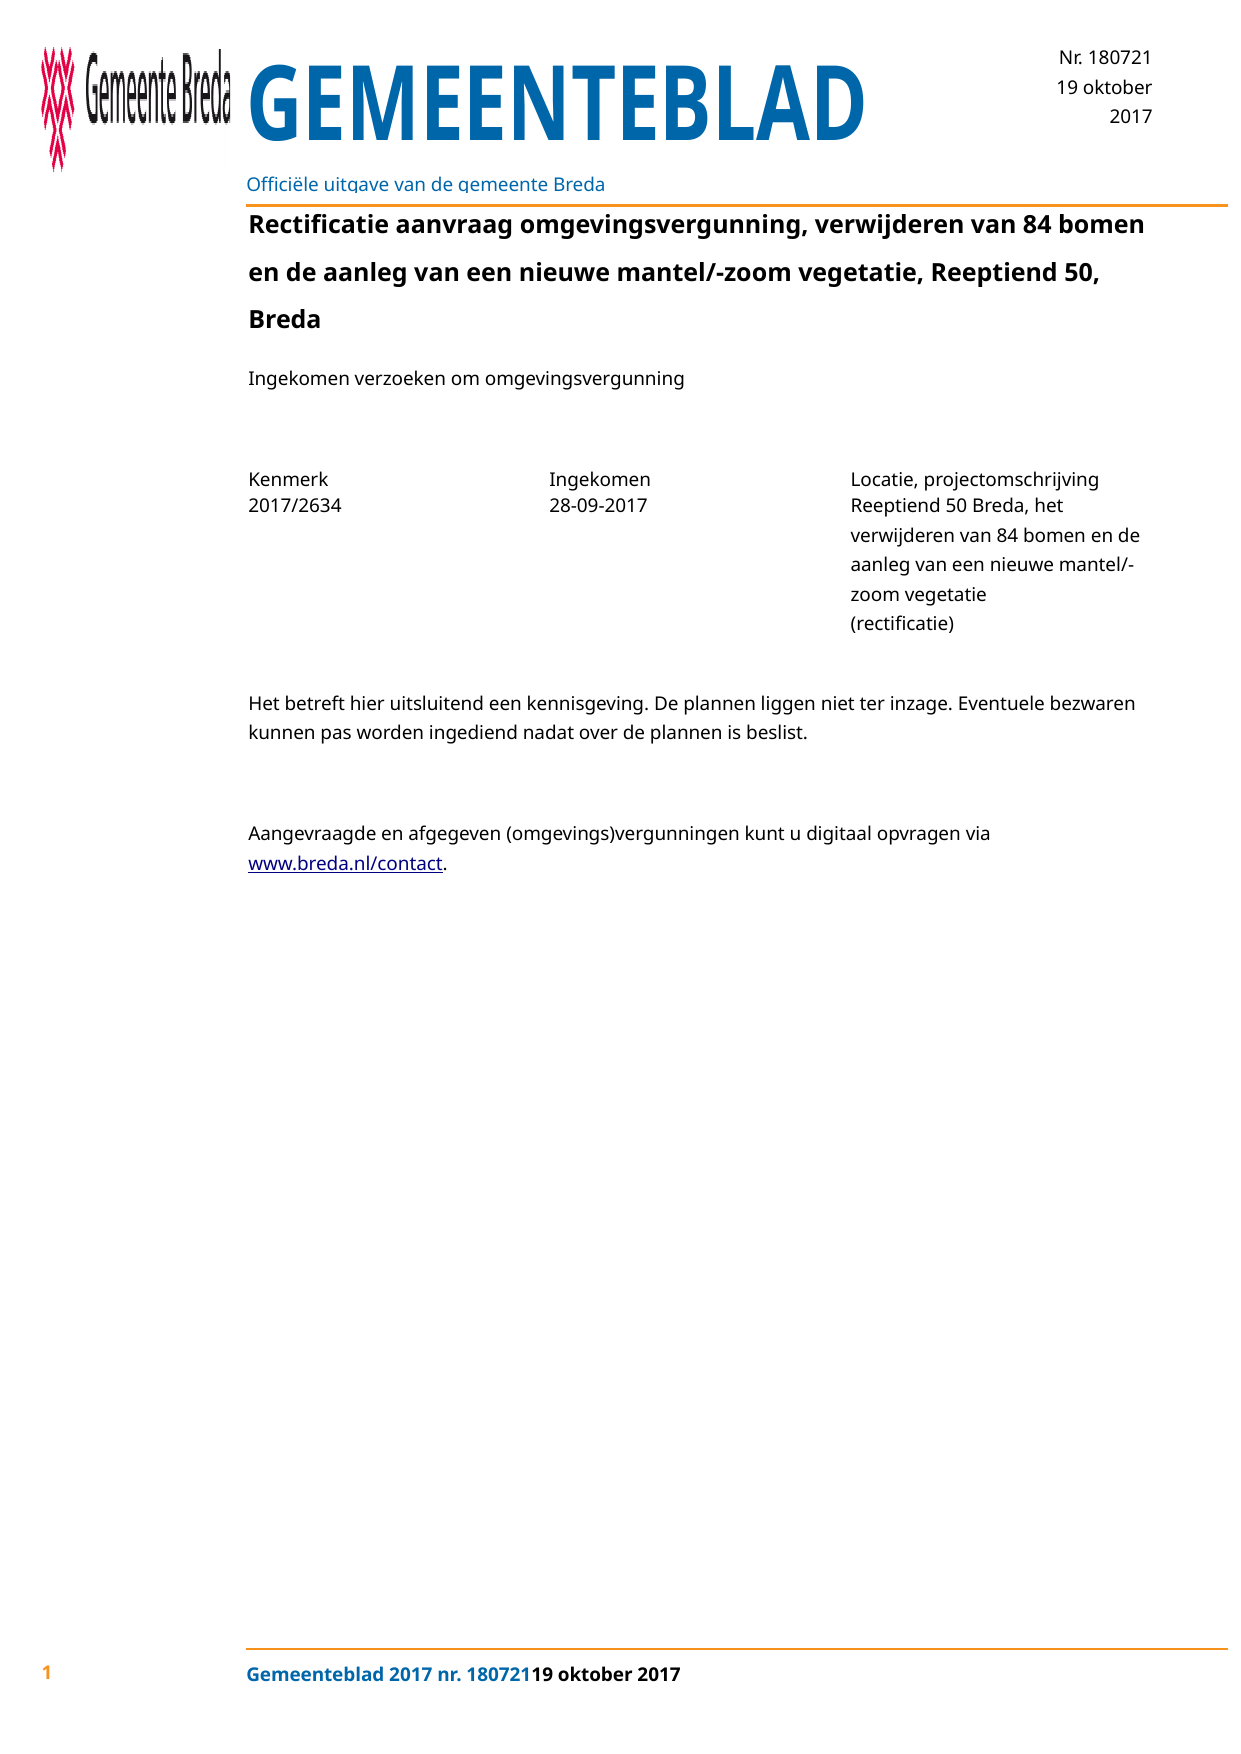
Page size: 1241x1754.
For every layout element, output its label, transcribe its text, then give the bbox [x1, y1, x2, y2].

picture [41, 47, 231, 172]
table_cell 2017/2634 [248, 492, 549, 636]
table_header Locatie, projectomschrijving [850, 466, 1152, 492]
table_header Kenmerk [248, 466, 549, 492]
text Rectificatie aanvraag omgevingsvergunning, verwijderen van 84 bomen en de aanleg van een nieuwe mantel/-zoom vegetatie, Reeptiend 50, Breda [248, 207, 1152, 336]
table_cell Reeptiend 50 Breda, het verwijderen van 84 bomen en de aanleg van een nieuwe mantel/-zoom vegetatie (rectificatie) [850, 492, 1152, 636]
text Aangevraagde en afgegeven (omgevings)vergunningen kunt u digitaal opvragen via www.breda.nl/contact. [248, 820, 1152, 876]
table_header Ingekomen [549, 466, 850, 492]
text Ingekomen verzoeken om omgevingsvergunning [248, 366, 1152, 391]
table_cell 28-09-2017 [549, 492, 850, 636]
text Het betreft hier uitsluitend een kennisgeving. De plannen liggen niet ter inzage. Eventuele bezwaren kunnen pas worden ingediend nadat over de plannen is beslist. [248, 690, 1152, 745]
